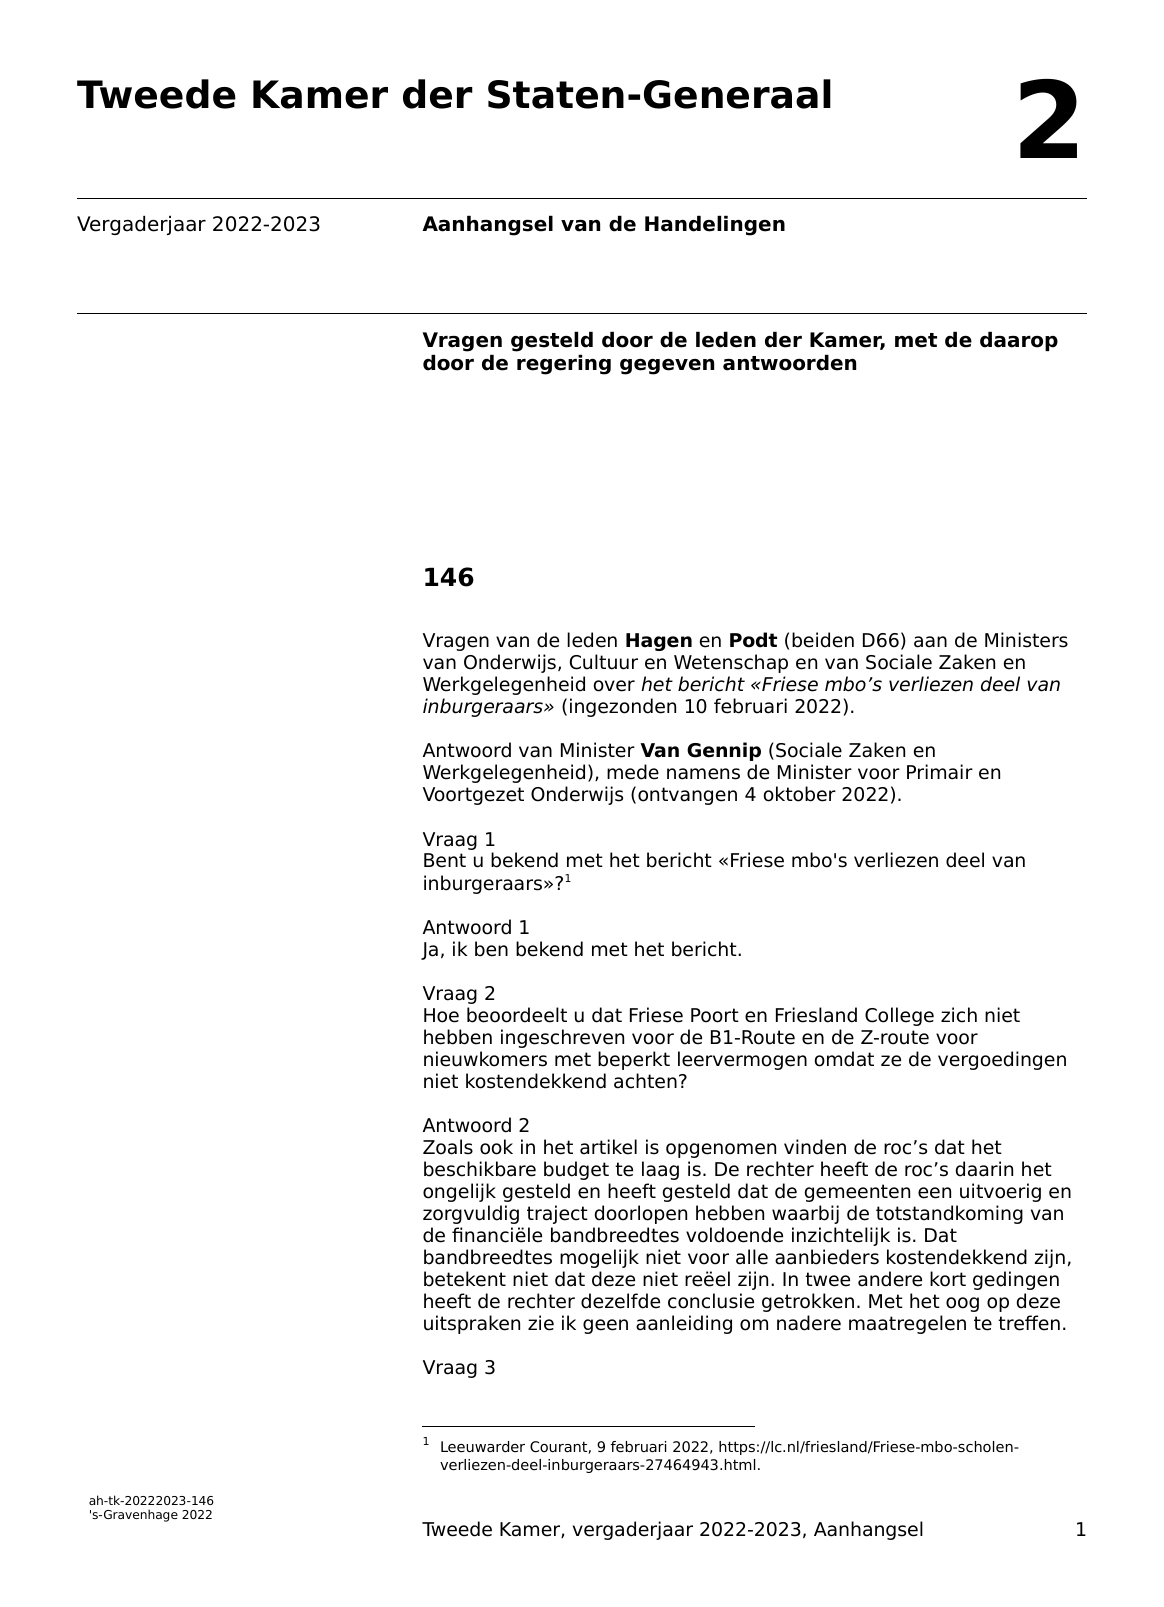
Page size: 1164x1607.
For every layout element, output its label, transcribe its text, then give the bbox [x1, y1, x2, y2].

text Vraag 3 [422, 1357, 1087, 1379]
text Antwoord van Minister Van Gennip (Sociale Zaken en Werkgelegenheid), mede namens de Minister voor Primair en Voortgezet Onderwijs (ontvangen 4 oktober 2022). [422, 740, 1087, 806]
table_cell Vergaderjaar 2022-2023 [77, 199, 422, 313]
table_cell [77, 314, 422, 375]
text Vraag 2 [422, 983, 1087, 1005]
text Hoe beoordeelt u dat Friese Poort en Friesland College zich niet hebben ingeschreven voor de B1-Route en de Z-route voor nieuwkomers met beperkt leervermogen omdat ze de vergoedingen niet kostendekkend achten? [422, 1005, 1087, 1093]
text 's-Gravenhage 2022 [88, 1508, 323, 1522]
text Zoals ook in het artikel is opgenomen vinden de roc’s dat het beschikbare budget te laag is. De rechter heeft de roc’s daarin het ongelijk gesteld en heeft gesteld dat de gemeenten een uitvoerig en zorgvuldig traject doorlopen hebben waarbij de totstandkoming van de financiële bandbreedtes voldoende inzichtelijk is. Dat bandbreedtes mogelijk niet voor alle aanbieders kostendekkend zijn, betekent niet dat deze niet reëel zijn. In twee andere kort gedingen heeft de rechter dezelfde conclusie getrokken. Met het oog op deze uitspraken zie ik geen aanleiding om nadere maatregelen te treffen. [422, 1137, 1087, 1334]
text Vragen van de leden Hagen en Podt (beiden D66) aan de Ministers van Onderwijs, Cultuur en Wetenschap en van Sociale Zaken en Werkgelegenheid over het bericht «Friese mbo’s verliezen deel van inburgeraars» (ingezonden 10 februari 2022). [422, 630, 1087, 718]
text ah-tk-20222023-146 [88, 1494, 323, 1508]
text Ja, ik ben bekend met het bericht. [422, 938, 1087, 961]
table_header 2 [886, 59, 1087, 198]
table_cell Aanhangsel van de Handelingen [422, 199, 1087, 313]
text Bent u bekend met het bericht «Friese mbo's verliezen deel van inburgeraars»? [422, 850, 1087, 894]
text Leeuwarder Courant, 9 februari 2022, https://lc.nl/friesland/Friese-mbo-scholen-verliezen-deel-inburgeraars-27464943.html. [422, 1435, 1087, 1474]
text 146 [422, 563, 1087, 592]
table_header Tweede Kamer der Staten-Generaal [77, 59, 886, 198]
table_cell Vragen gesteld door de leden der Kamer, met de daarop door de regering gegeven antwoorden [422, 314, 1087, 375]
text Antwoord 2 [422, 1115, 1087, 1137]
text Vraag 1 [422, 828, 1087, 850]
text Antwoord 1 [422, 917, 1087, 938]
